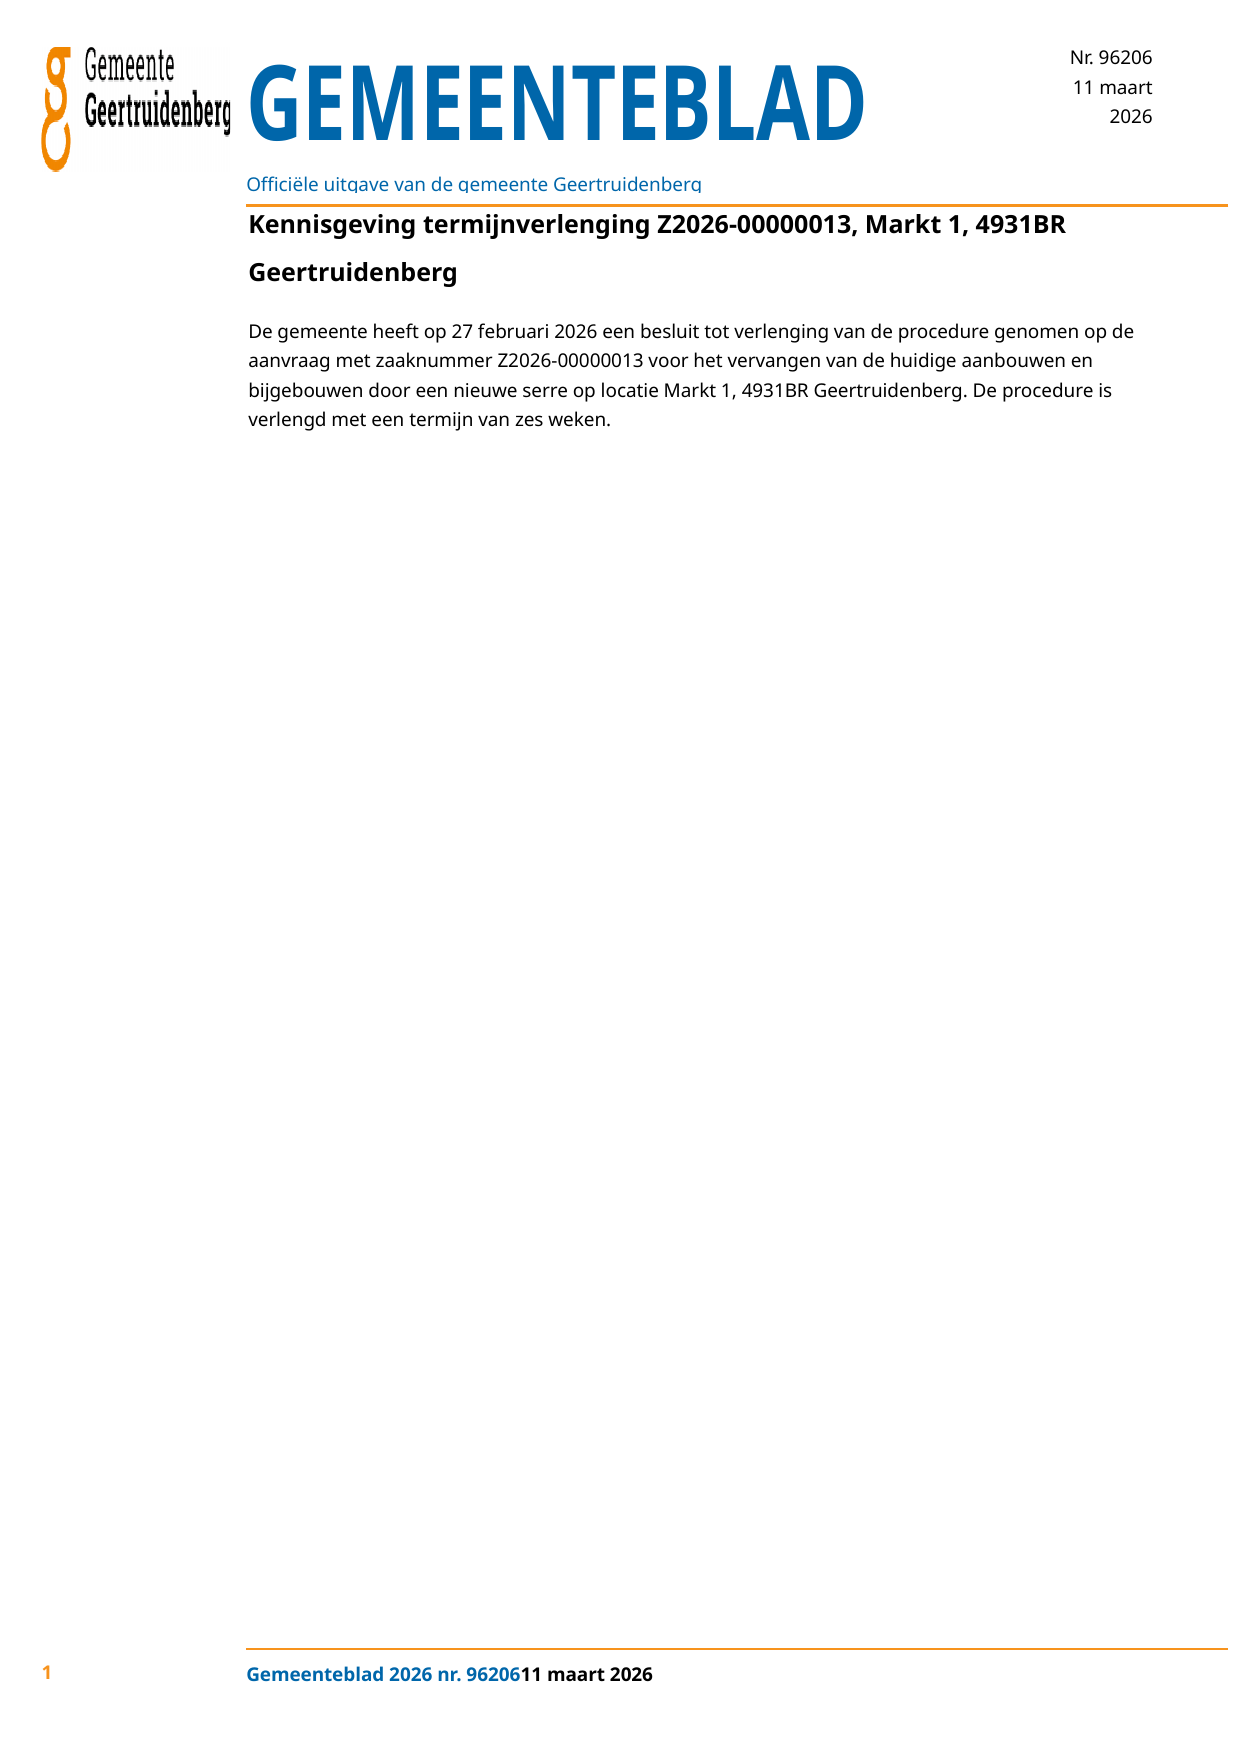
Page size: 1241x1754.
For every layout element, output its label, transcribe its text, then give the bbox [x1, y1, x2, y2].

text Kennisgeving termijnverlenging Z2026-00000013, Markt 1, 4931BR Geertruidenberg [248, 207, 1152, 288]
text De gemeente heeft op 27 februari 2026 een besluit tot verlenging van de procedure genomen op de aanvraag met zaaknummer Z2026-00000013 voor het vervangen van de huidige aanbouwen en bijgebouwen door een nieuwe serre op locatie Markt 1, 4931BR Geertruidenberg. De procedure is verlengd met een termijn van zes weken. [248, 318, 1152, 432]
picture [41, 47, 231, 172]
